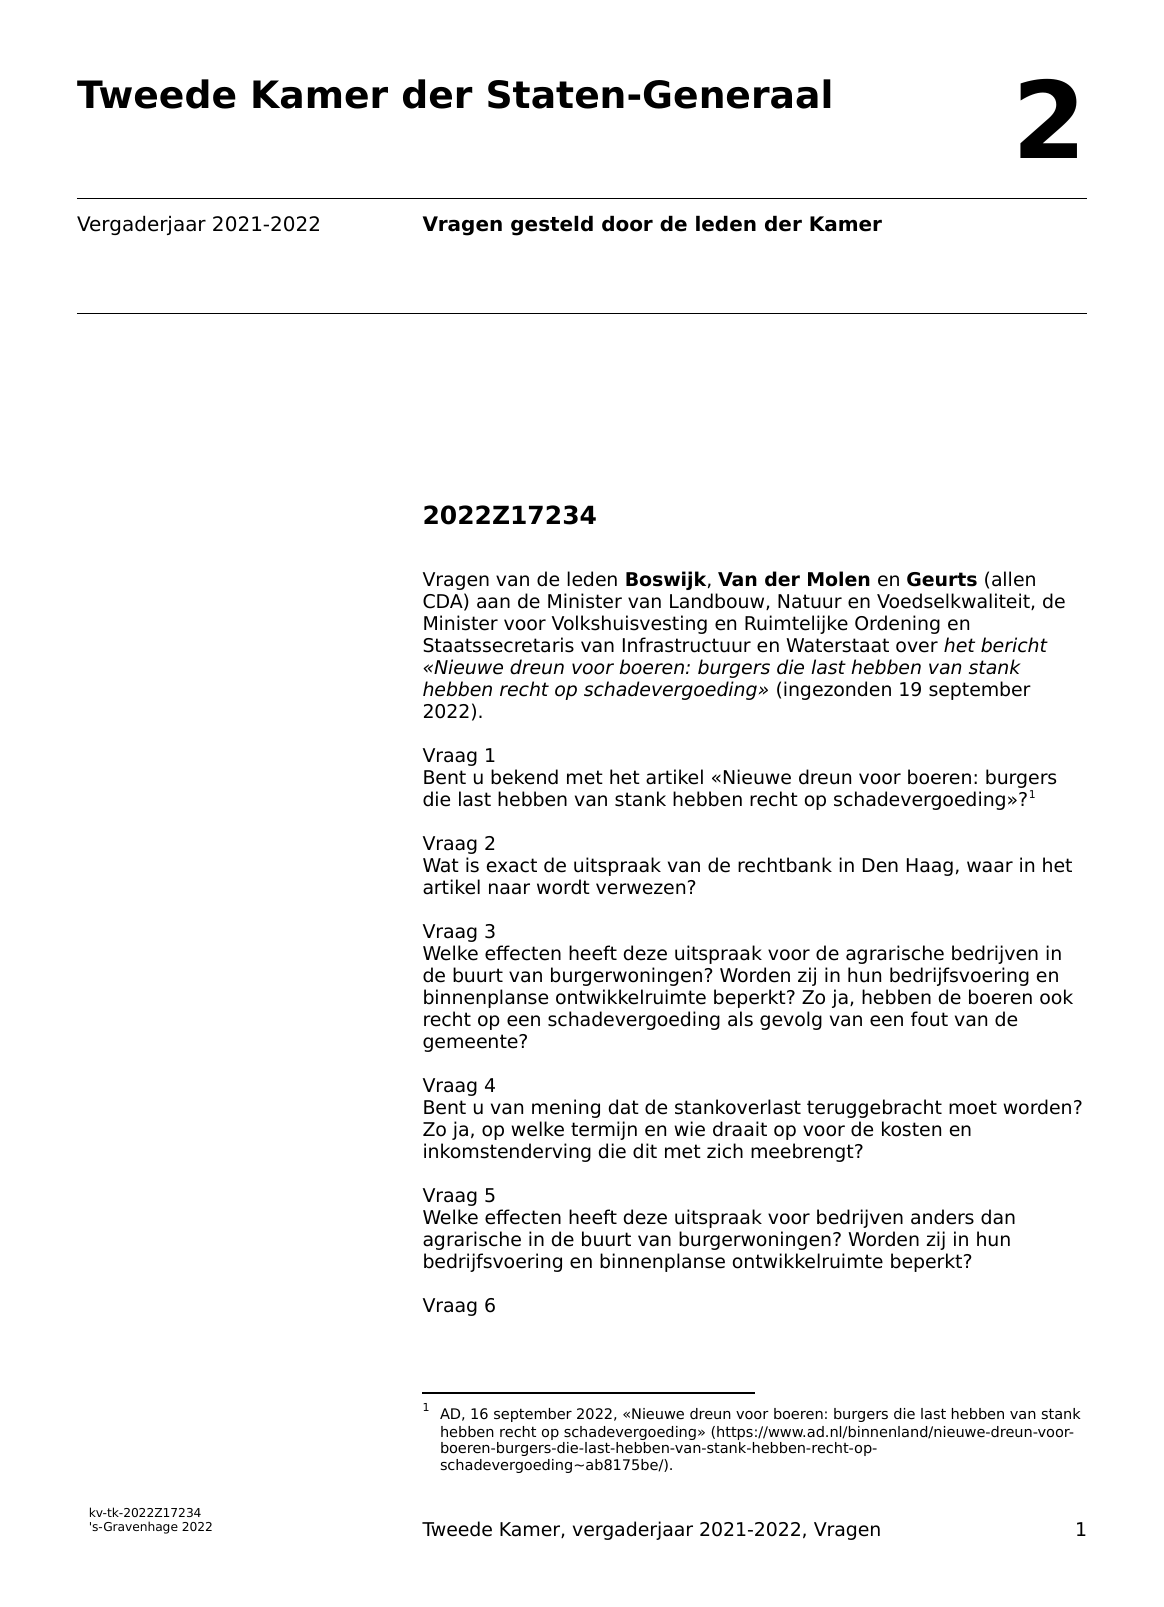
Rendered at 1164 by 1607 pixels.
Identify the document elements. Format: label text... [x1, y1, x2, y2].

table_header 2 [886, 59, 1087, 198]
text Bent u bekend met het artikel «Nieuwe dreun voor boeren: burgers die last hebben van stank hebben recht op schadevergoeding»? [422, 767, 1087, 811]
text Bent u van mening dat de stankoverlast teruggebracht moet worden? Zo ja, op welke termijn en wie draait op voor de kosten en inkomstenderving die dit met zich meebrengt? [422, 1097, 1087, 1163]
text Welke effecten heeft deze uitspraak voor bedrijven anders dan agrarische in de buurt van burgerwoningen? Worden zij in hun bedrijfsvoering en binnenplanse ontwikkelruimte beperkt? [422, 1207, 1087, 1273]
text 2022Z17234 [422, 501, 1087, 531]
text Vraag 5 [422, 1185, 1087, 1207]
text kv-tk-2022Z17234 [88, 1506, 323, 1520]
text Vragen van de leden Boswijk, Van der Molen en Geurts (allen CDA) aan de Minister van Landbouw, Natuur en Voedselkwaliteit, de Minister voor Volkshuisvesting en Ruimtelijke Ordening en Staatssecretaris van Infrastructuur en Waterstaat over het bericht «Nieuwe dreun voor boeren: burgers die last hebben van stank hebben recht op schadevergoeding» (ingezonden 19 september 2022). [422, 569, 1087, 723]
text Vraag 2 [422, 833, 1087, 855]
table_cell Vergaderjaar 2021-2022 [77, 199, 422, 313]
text Vraag 6 [422, 1295, 1087, 1317]
text Vraag 4 [422, 1075, 1087, 1097]
table_header Tweede Kamer der Staten-Generaal [77, 59, 886, 198]
text Wat is exact de uitspraak van de rechtbank in Den Haag, waar in het artikel naar wordt verwezen? [422, 855, 1087, 899]
text AD, 16 september 2022, «Nieuwe dreun voor boeren: burgers die last hebben van stank hebben recht op schadevergoeding» (https://www.ad.nl/binnenland/nieuwe-dreun-voor-boeren-burgers-die-last-hebben-van-stank-hebben-recht-op-schadevergoeding~ab8175be/). [422, 1402, 1087, 1474]
text Vraag 3 [422, 921, 1087, 943]
text 's-Gravenhage 2022 [88, 1520, 323, 1534]
table_cell Vragen gesteld door de leden der Kamer [422, 199, 1087, 313]
text Welke effecten heeft deze uitspraak voor de agrarische bedrijven in de buurt van burgerwoningen? Worden zij in hun bedrijfsvoering en binnenplanse ontwikkelruimte beperkt? Zo ja, hebben de boeren ook recht op een schadevergoeding als gevolg van een fout van de gemeente? [422, 943, 1087, 1053]
text Vraag 1 [422, 745, 1087, 767]
